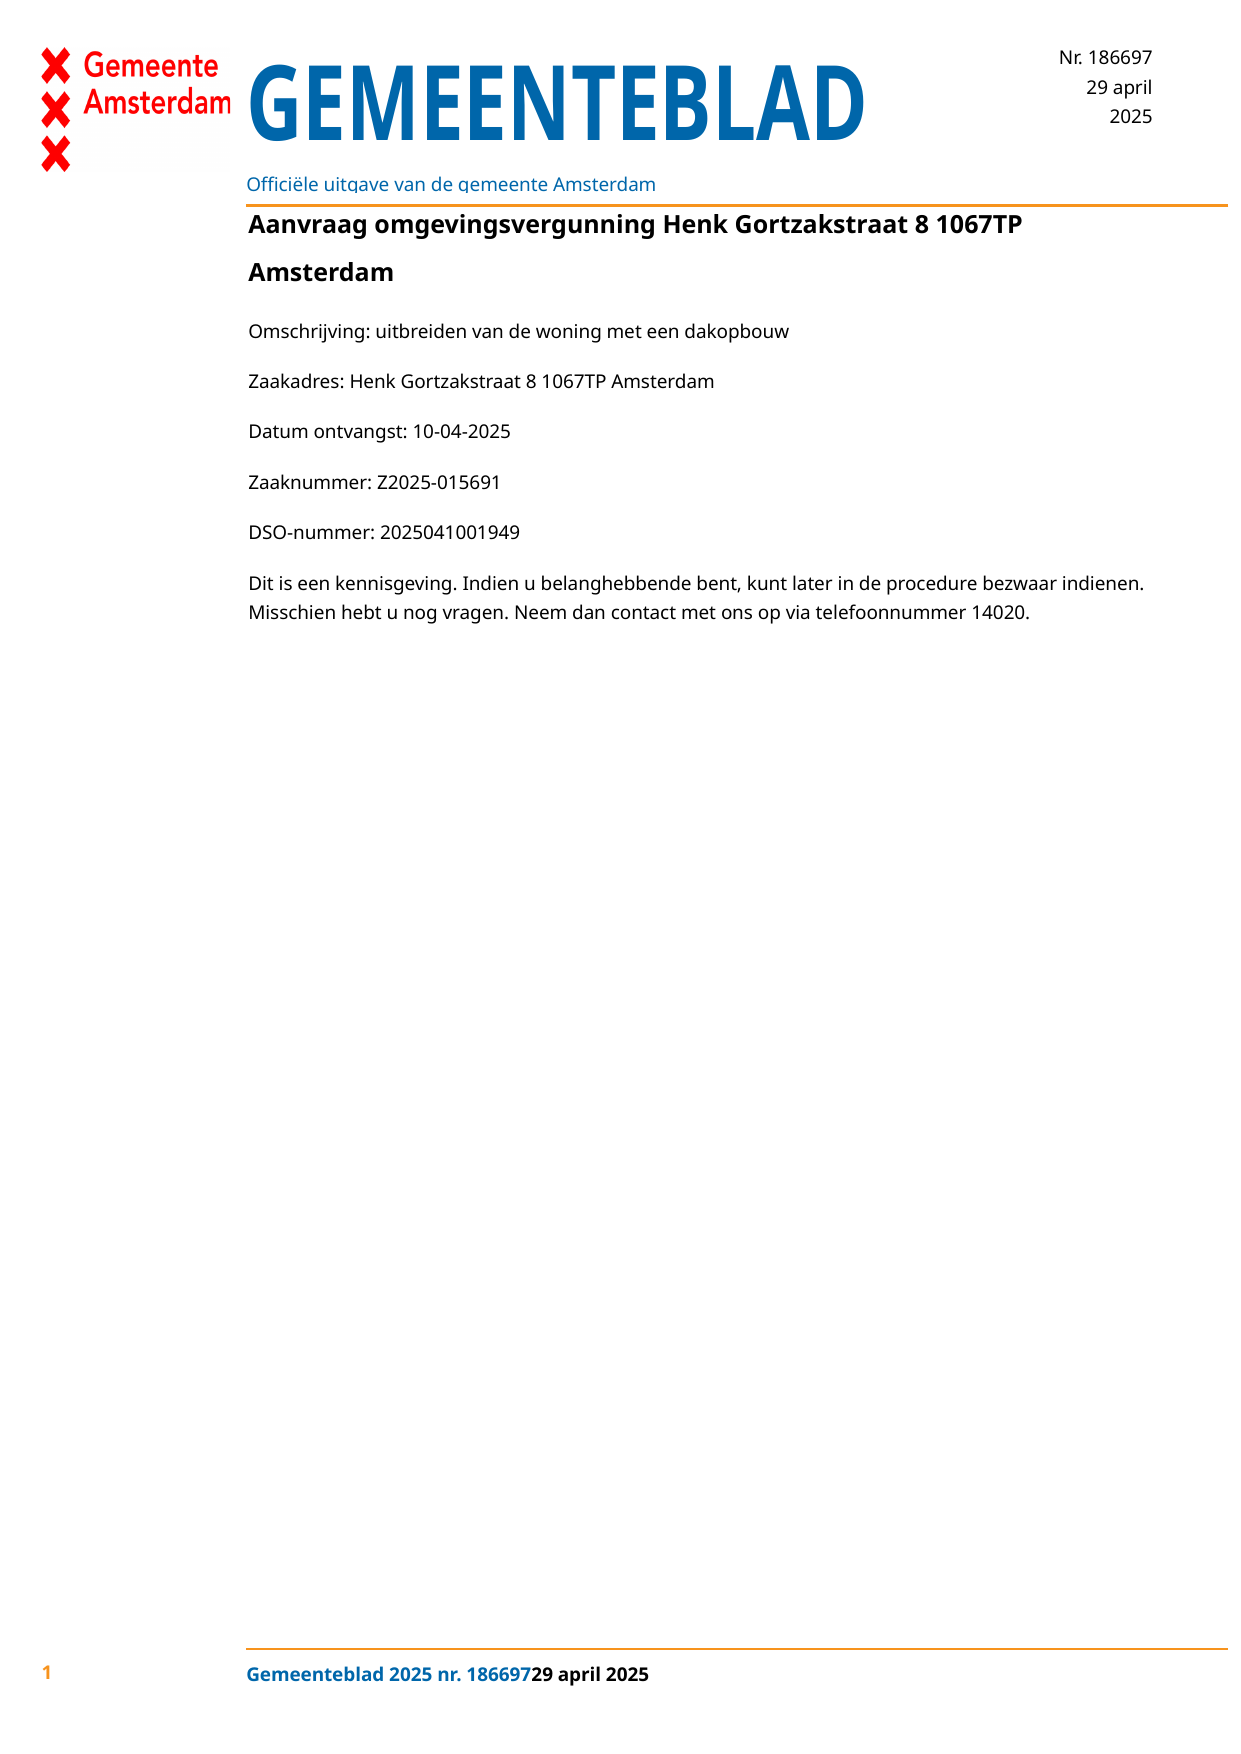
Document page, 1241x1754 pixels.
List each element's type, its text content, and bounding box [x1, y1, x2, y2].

picture [41, 47, 231, 172]
text Zaakadres: Henk Gortzakstraat 8 1067TP Amsterdam [248, 368, 1152, 394]
text Aanvraag omgevingsvergunning Henk Gortzakstraat 8 1067TP Amsterdam [248, 207, 1152, 288]
text Datum ontvangst: 10-04-2025 [248, 419, 1152, 444]
text Dit is een kennisgeving. Indien u belanghebbende bent, kunt later in de procedure bezwaar indienen. Misschien hebt u nog vragen. Neem dan contact met ons op via telefoonnummer 14020. [248, 570, 1152, 625]
text DSO-nummer: 2025041001949 [248, 519, 1152, 545]
text Omschrijving: uitbreiden van de woning met een dakopbouw [248, 318, 1152, 344]
text Zaaknummer: Z2025-015691 [248, 469, 1152, 495]
